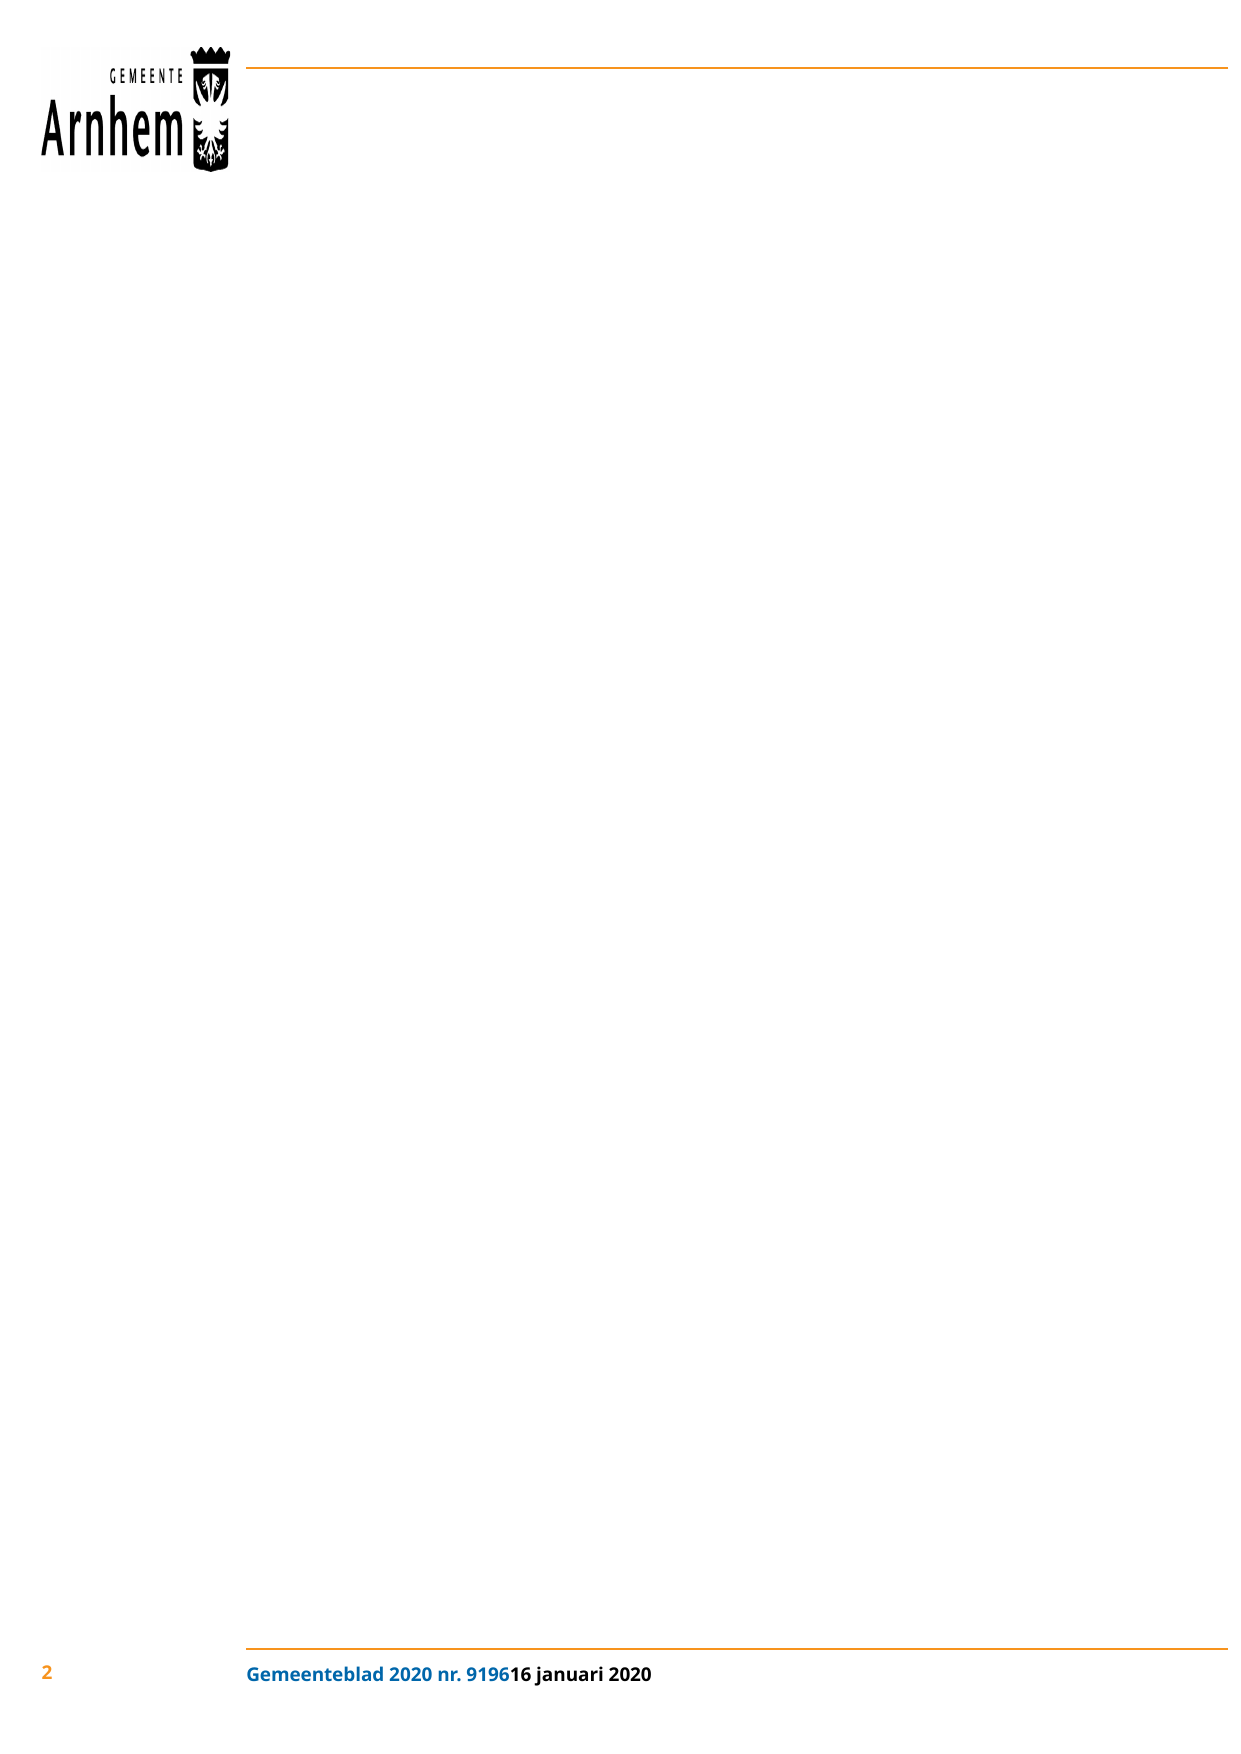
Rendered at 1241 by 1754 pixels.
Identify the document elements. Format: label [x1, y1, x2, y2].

picture [41, 47, 231, 172]
